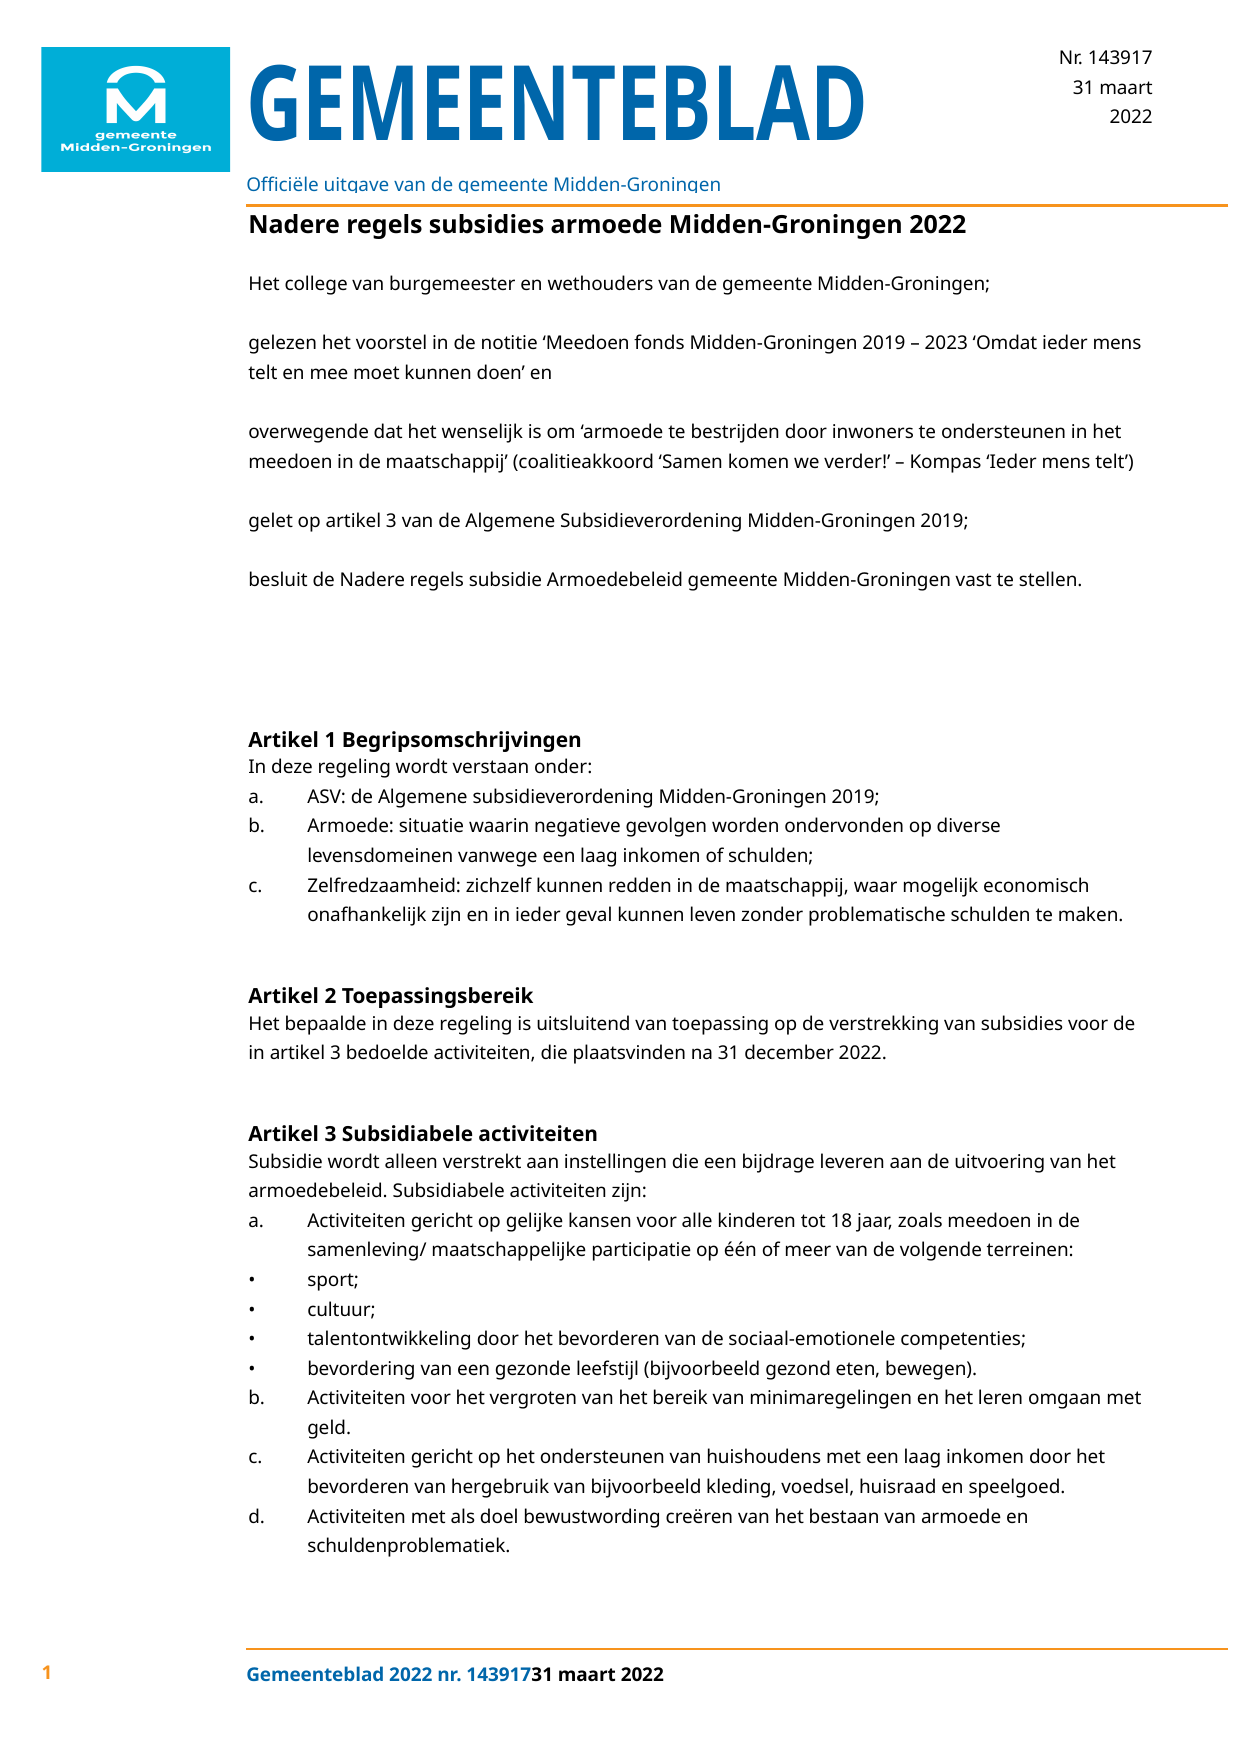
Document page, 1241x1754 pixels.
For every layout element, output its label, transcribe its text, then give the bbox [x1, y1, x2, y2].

list cultuur; [248, 1296, 1152, 1321]
list bevordering van een gezonde leefstijl (bijvoorbeeld gezond eten, bewegen). [248, 1355, 1152, 1381]
list Activiteiten met als doel bewustwording creëren van het bestaan van armoede en schuldenproblematiek. [248, 1503, 1152, 1558]
text In deze regeling wordt verstaan onder: [248, 753, 1152, 779]
text Artikel 1 Begripsomschrijvingen [248, 725, 1152, 753]
list Activiteiten voor het vergroten van het bereik van minimaregelingen en het leren omgaan met geld. [248, 1384, 1152, 1440]
text besluit de Nadere regels subsidie Armoedebeleid gemeente Midden-Groningen vast te stellen. [248, 566, 1152, 592]
text overwegende dat het wenselijk is om ‘armoede te bestrijden door inwoners te ondersteunen in het meedoen in de maatschappij’ (coalitieakkoord ‘Samen komen we verder!’ – Kompas ‘Ieder mens telt’) [248, 418, 1152, 473]
list sport; [248, 1266, 1152, 1292]
text gelezen het voorstel in de notitie ‘Meedoen fonds Midden-Groningen 2019 – 2023 ‘Omdat ieder mens telt en mee moet kunnen doen’ en [248, 329, 1152, 385]
list Armoede: situatie waarin negatieve gevolgen worden ondervonden op diverse levensdomeinen vanwege een laag inkomen of schulden; [248, 813, 1152, 868]
text Het college van burgemeester en wethouders van de gemeente Midden-Groningen; [248, 270, 1152, 296]
list Activiteiten gericht op gelijke kansen voor alle kinderen tot 18 jaar, zoals meedoen in de samenleving/ maatschappelijke participatie op één of meer van de volgende terreinen: [248, 1207, 1152, 1262]
list ASV: de Algemene subsidieverordening Midden-Groningen 2019; [248, 783, 1152, 809]
text Het bepaalde in deze regeling is uitsluitend van toepassing op de verstrekking van subsidies voor de in artikel 3 bedoelde activiteiten, die plaatsvinden na 31 december 2022. [248, 1010, 1152, 1065]
text Artikel 2 Toepassingsbereik [248, 981, 1152, 1010]
text Subsidie wordt alleen verstrekt aan instellingen die een bijdrage leveren aan de uitvoering van het armoedebeleid. Subsidiabele activiteiten zijn: [248, 1148, 1152, 1203]
list talentontwikkeling door het bevorderen van de sociaal-emotionele competenties; [248, 1325, 1152, 1351]
list Activiteiten gericht op het ondersteunen van huishoudens met een laag inkomen door het bevorderen van hergebruik van bijvoorbeeld kleding, voedsel, huisraad en speelgoed. [248, 1444, 1152, 1499]
picture [108, 66, 164, 82]
picture [184, 146, 190, 153]
list Zelfredzaamheid: zichzelf kunnen redden in de maatschappij, waar mogelijk economisch onafhankelijk zijn en in ieder geval kunnen leven zonder problematische schulden te maken. [248, 872, 1152, 927]
text gelet op artikel 3 van de Algemene Subsidieverordening Midden-Groningen 2019; [248, 507, 1152, 533]
text Nadere regels subsidies armoede Midden-Groningen 2022 [248, 207, 1152, 241]
picture [107, 89, 165, 122]
text Artikel 3 Subsidiabele activiteiten [248, 1119, 1152, 1148]
